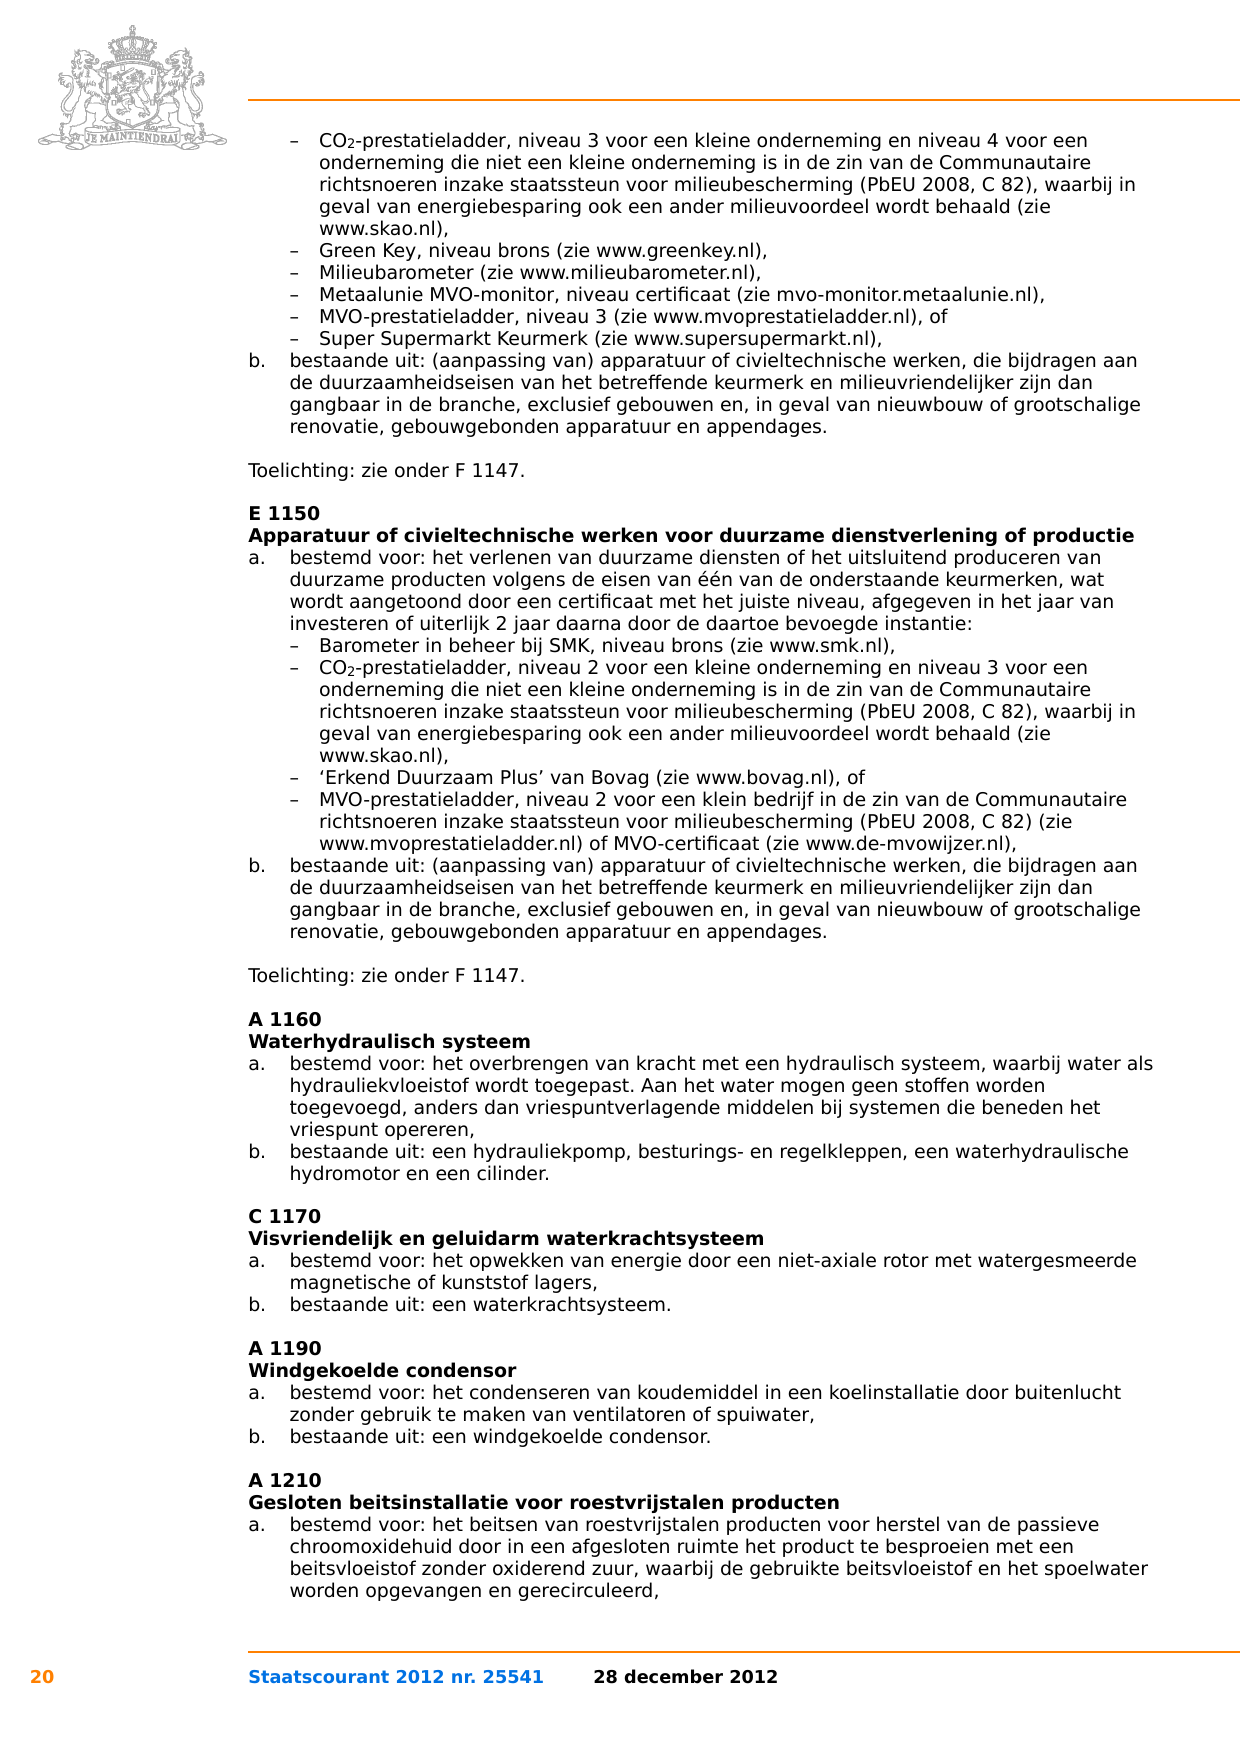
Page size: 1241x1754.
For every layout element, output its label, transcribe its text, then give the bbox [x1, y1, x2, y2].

text – Milieubarometer (zie www.milieubarometer.nl), [289, 262, 1163, 284]
text – Barometer in beheer bij SMK, niveau brons (zie www.smk.nl), [289, 635, 1163, 657]
text – Metaalunie MVO-monitor, niveau certificaat (zie mvo-monitor.metaalunie.nl), [289, 284, 1163, 306]
text a. bestemd voor: het condenseren van koudemiddel in een koelinstallatie door buitenlucht zonder gebruik te maken van ventilatoren of spuiwater, [248, 1382, 1163, 1426]
text a. bestemd voor: het overbrengen van kracht met een hydraulisch systeem, waarbij water als hydrauliekvloeistof wordt toegepast. Aan het water mogen geen stoffen worden toegevoegd, anders dan vriespuntverlagende middelen bij systemen die beneden het vriespunt opereren, [248, 1053, 1163, 1141]
text Windgekoelde condensor [248, 1360, 1163, 1382]
text b. bestaande uit: een windgekoelde condensor. [248, 1426, 1163, 1448]
text – CO2-prestatieladder, niveau 2 voor een kleine onderneming en niveau 3 voor een onderneming die niet een kleine onderneming is in de zin van de Communautaire richtsnoeren inzake staatssteun voor milieubescherming (PbEU 2008, C 82), waarbij in geval van energiebesparing ook een ander milieuvoordeel wordt behaald (zie www.skao.nl), [289, 657, 1163, 767]
text Gesloten beitsinstallatie voor roestvrijstalen producten [248, 1492, 1163, 1514]
text Waterhydraulisch systeem [248, 1031, 1163, 1053]
text Apparatuur of civieltechnische werken voor duurzame dienstverlening of productie [248, 525, 1163, 547]
text a. bestemd voor: het opwekken van energie door een niet-axiale rotor met watergesmeerde magnetische of kunststof lagers, [248, 1250, 1163, 1294]
text b. bestaande uit: een hydrauliekpomp, besturings- en regelkleppen, een waterhydraulische hydromotor en een cilinder. [248, 1141, 1163, 1184]
text Toelichting: zie onder F 1147. [248, 459, 1163, 481]
text A 1190 [248, 1338, 1163, 1360]
text A 1210 [248, 1470, 1163, 1492]
text C 1170 [248, 1206, 1163, 1228]
text – MVO-prestatieladder, niveau 2 voor een klein bedrijf in de zin van de Communautaire richtsnoeren inzake staatssteun voor milieubescherming (PbEU 2008, C 82) (zie www.mvoprestatieladder.nl) of MVO-certificaat (zie www.de-mvowijzer.nl), [289, 789, 1163, 855]
text – MVO-prestatieladder, niveau 3 (zie www.mvoprestatieladder.nl), of [289, 306, 1163, 328]
text Toelichting: zie onder F 1147. [248, 965, 1163, 987]
text Visvriendelijk en geluidarm waterkrachtsysteem [248, 1228, 1163, 1250]
text E 1150 [248, 503, 1163, 525]
text – CO2-prestatieladder, niveau 3 voor een kleine onderneming en niveau 4 voor een onderneming die niet een kleine onderneming is in de zin van de Communautaire richtsnoeren inzake staatssteun voor milieubescherming (PbEU 2008, C 82), waarbij in geval van energiebesparing ook een ander milieuvoordeel wordt behaald (zie www.skao.nl), [289, 130, 1163, 240]
text – Super Supermarkt Keurmerk (zie www.supersupermarkt.nl), [289, 328, 1163, 350]
picture [38, 25, 227, 150]
text b. bestaande uit: een waterkrachtsysteem. [248, 1294, 1163, 1316]
text – ‘Erkend Duurzaam Plus’ van Bovag (zie www.bovag.nl), of [289, 767, 1163, 789]
text a. bestemd voor: het beitsen van roestvrijstalen producten voor herstel van de passieve chroomoxidehuid door in een afgesloten ruimte het product te besproeien met een beitsvloeistof zonder oxiderend zuur, waarbij de gebruikte beitsvloeistof en het spoelwater worden opgevangen en gerecirculeerd, [248, 1514, 1163, 1602]
text a. bestemd voor: het verlenen van duurzame diensten of het uitsluitend produceren van duurzame producten volgens de eisen van één van de onderstaande keurmerken, wat wordt aangetoond door een certificaat met het juiste niveau, afgegeven in het jaar van investeren of uiterlijk 2 jaar daarna door de daartoe bevoegde instantie: [248, 547, 1163, 635]
text b. bestaande uit: (aanpassing van) apparatuur of civieltechnische werken, die bijdragen aan de duurzaamheidseisen van het betreffende keurmerk en milieuvriendelijker zijn dan gangbaar in de branche, exclusief gebouwen en, in geval van nieuwbouw of grootschalige renovatie, gebouwgebonden apparatuur en appendages. [248, 350, 1163, 438]
text b. bestaande uit: (aanpassing van) apparatuur of civieltechnische werken, die bijdragen aan de duurzaamheidseisen van het betreffende keurmerk en milieuvriendelijker zijn dan gangbaar in de branche, exclusief gebouwen en, in geval van nieuwbouw of grootschalige renovatie, gebouwgebonden apparatuur en appendages. [248, 855, 1163, 943]
text A 1160 [248, 1009, 1163, 1031]
text – Green Key, niveau brons (zie www.greenkey.nl), [289, 240, 1163, 262]
